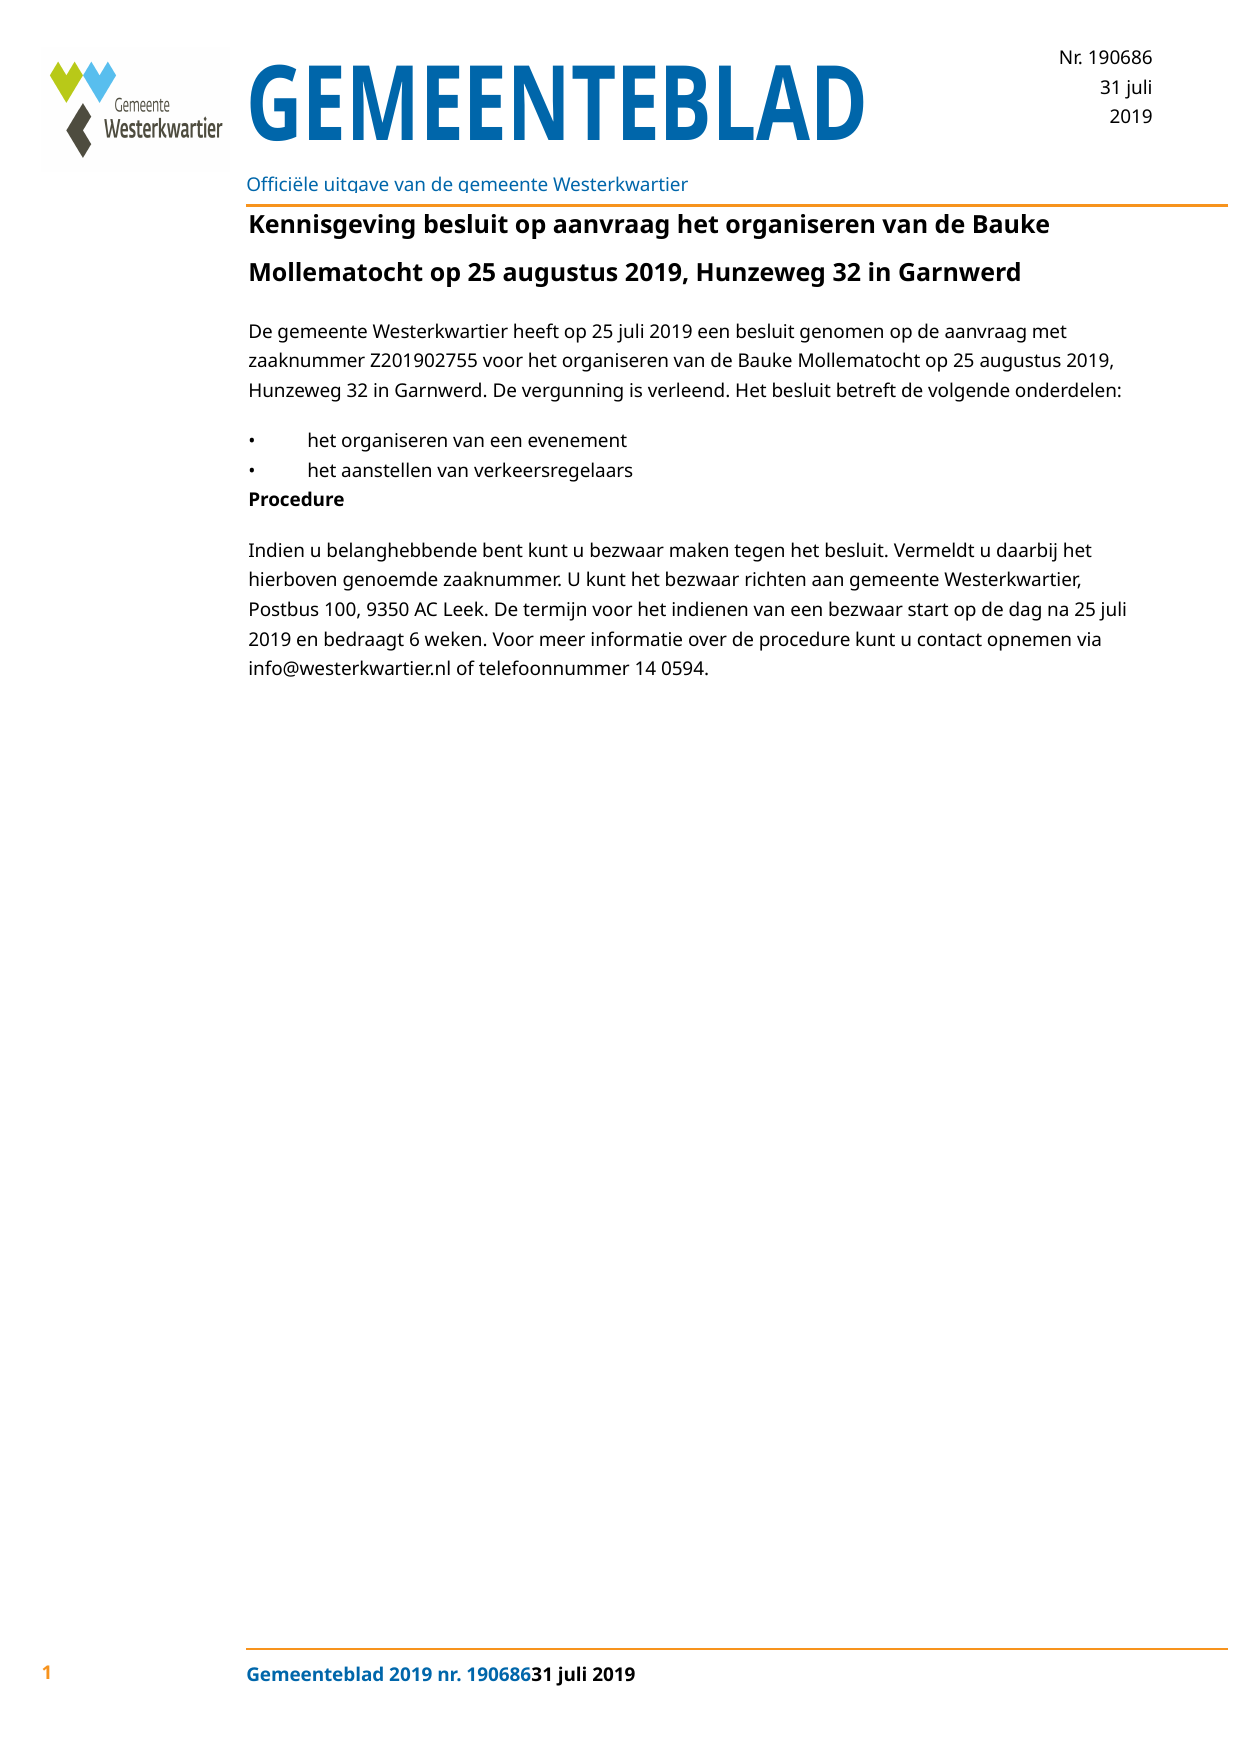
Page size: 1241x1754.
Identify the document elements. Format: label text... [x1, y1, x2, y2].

text Indien u belanghebbende bent kunt u bezwaar maken tegen het besluit. Vermeldt u daarbij het hierboven genoemde zaaknummer. U kunt het bezwaar richten aan gemeente Westerkwartier, Postbus 100, 9350 AC Leek. De termijn voor het indienen van een bezwaar start op de dag na 25 juli 2019 en bedraagt 6 weken. Voor meer informatie over de procedure kunt u contact opnemen via info@westerkwartier.nl of telefoonnummer 14 0594. [248, 537, 1152, 681]
text Kennisgeving besluit op aanvraag het organiseren van de Bauke Mollematocht op 25 augustus 2019, Hunzeweg 32 in Garnwerd [248, 207, 1152, 288]
picture [41, 47, 231, 172]
list het organiseren van een evenement [248, 427, 1152, 453]
text De gemeente Westerkwartier heeft op 25 juli 2019 een besluit genomen op de aanvraag met zaaknummer Z201902755 voor het organiseren van de Bauke Mollematocht op 25 augustus 2019, Hunzeweg 32 in Garnwerd. De vergunning is verleend. Het besluit betreft de volgende onderdelen: [248, 318, 1152, 403]
list het aanstellen van verkeersregelaars [248, 457, 1152, 483]
text Procedure [248, 487, 1152, 512]
